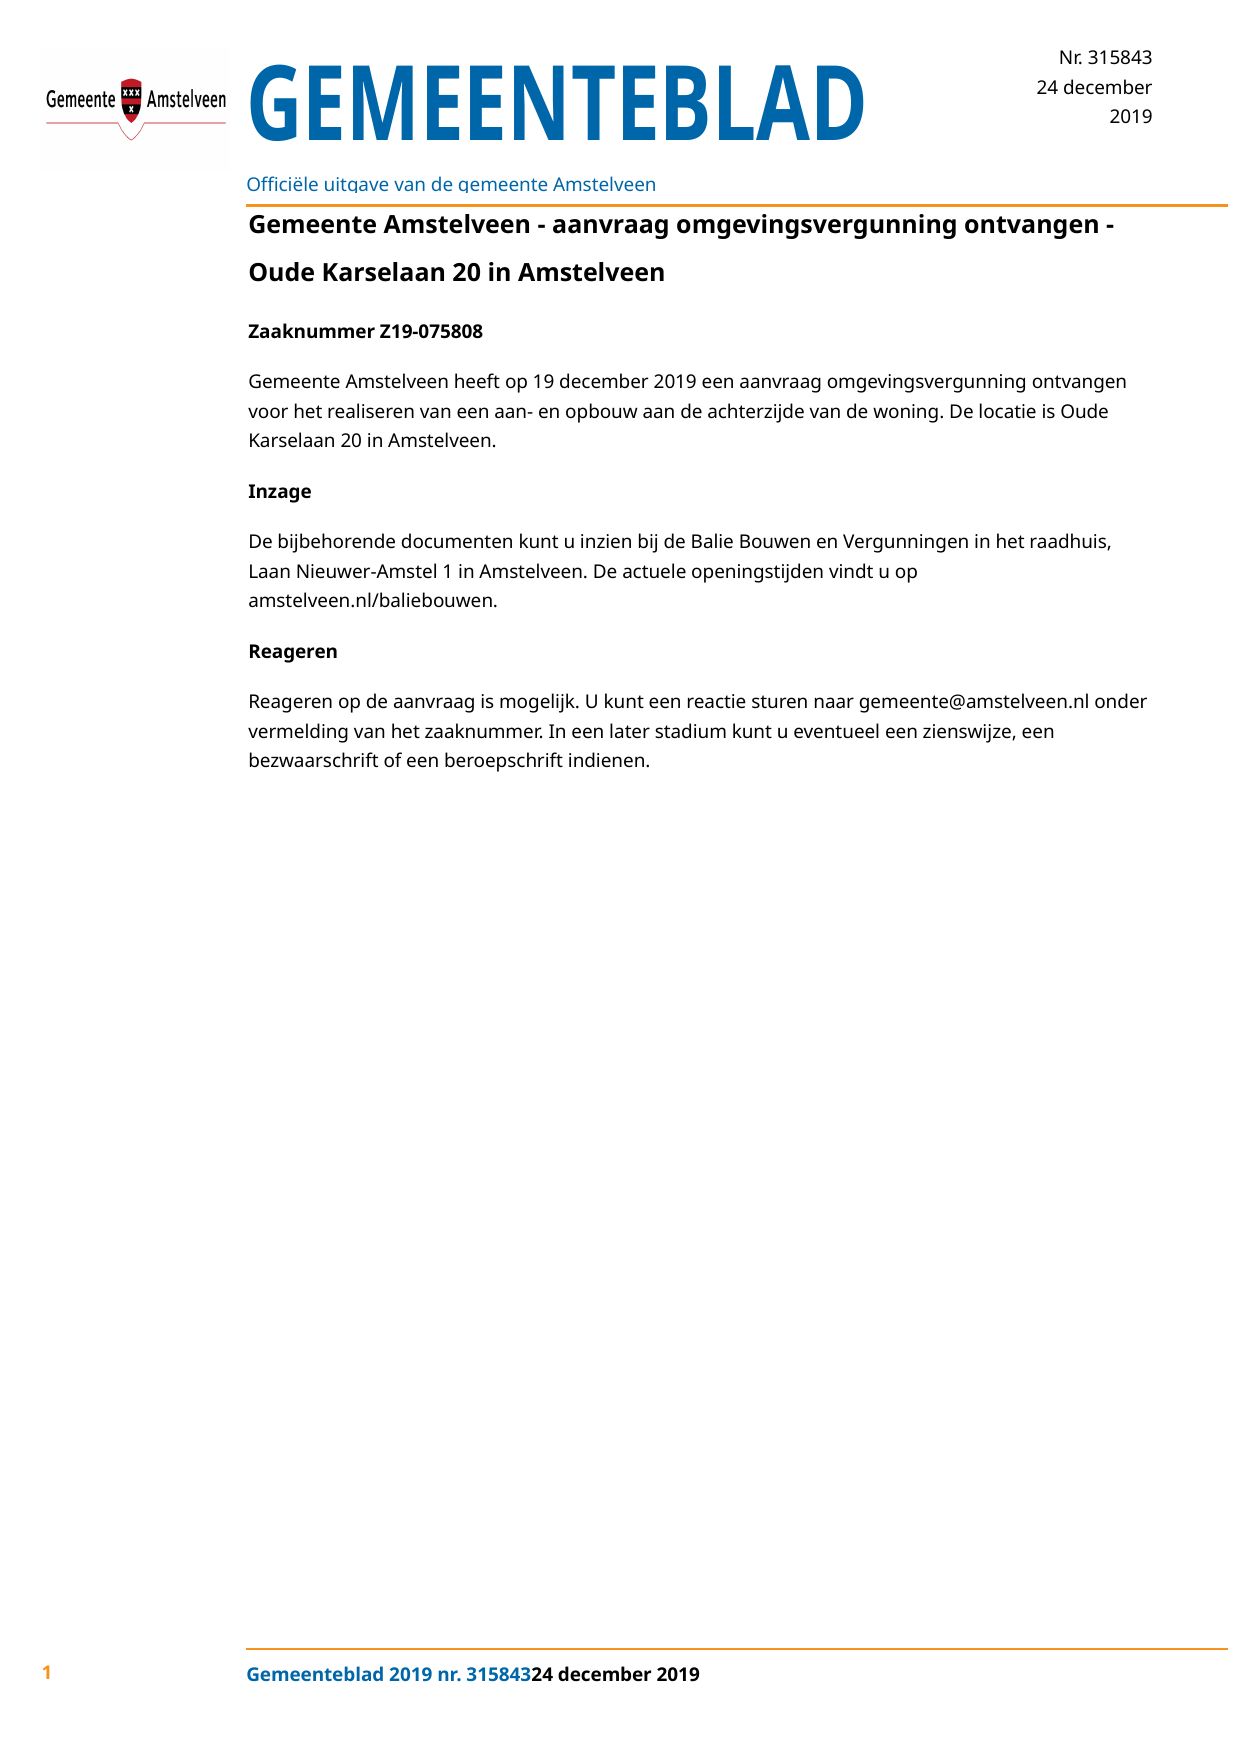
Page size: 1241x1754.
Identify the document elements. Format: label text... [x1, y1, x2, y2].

text Inzage [248, 478, 1152, 504]
text Reageren op de aanvraag is mogelijk. U kunt een reactie sturen naar gemeente@amstelveen.nl onder vermelding van het zaaknummer. In een later stadium kunt u eventueel een zienswijze, een bezwaarschrift of een beroepschrift indienen. [248, 688, 1152, 773]
picture [41, 47, 231, 172]
text Zaaknummer Z19-075808 [248, 318, 1152, 344]
text De bijbehorende documenten kunt u inzien bij de Balie Bouwen en Vergunningen in het raadhuis, Laan Nieuwer-Amstel 1 in Amstelveen. De actuele openingstijden vindt u op amstelveen.nl/baliebouwen. [248, 528, 1152, 613]
text Reageren [248, 638, 1152, 664]
text Gemeente Amstelveen - aanvraag omgevingsvergunning ontvangen - Oude Karselaan 20 in Amstelveen [248, 207, 1152, 288]
text Gemeente Amstelveen heeft op 19 december 2019 een aanvraag omgevingsvergunning ontvangen voor het realiseren van een aan- en opbouw aan de achterzijde van de woning. De locatie is Oude Karselaan 20 in Amstelveen. [248, 368, 1152, 453]
